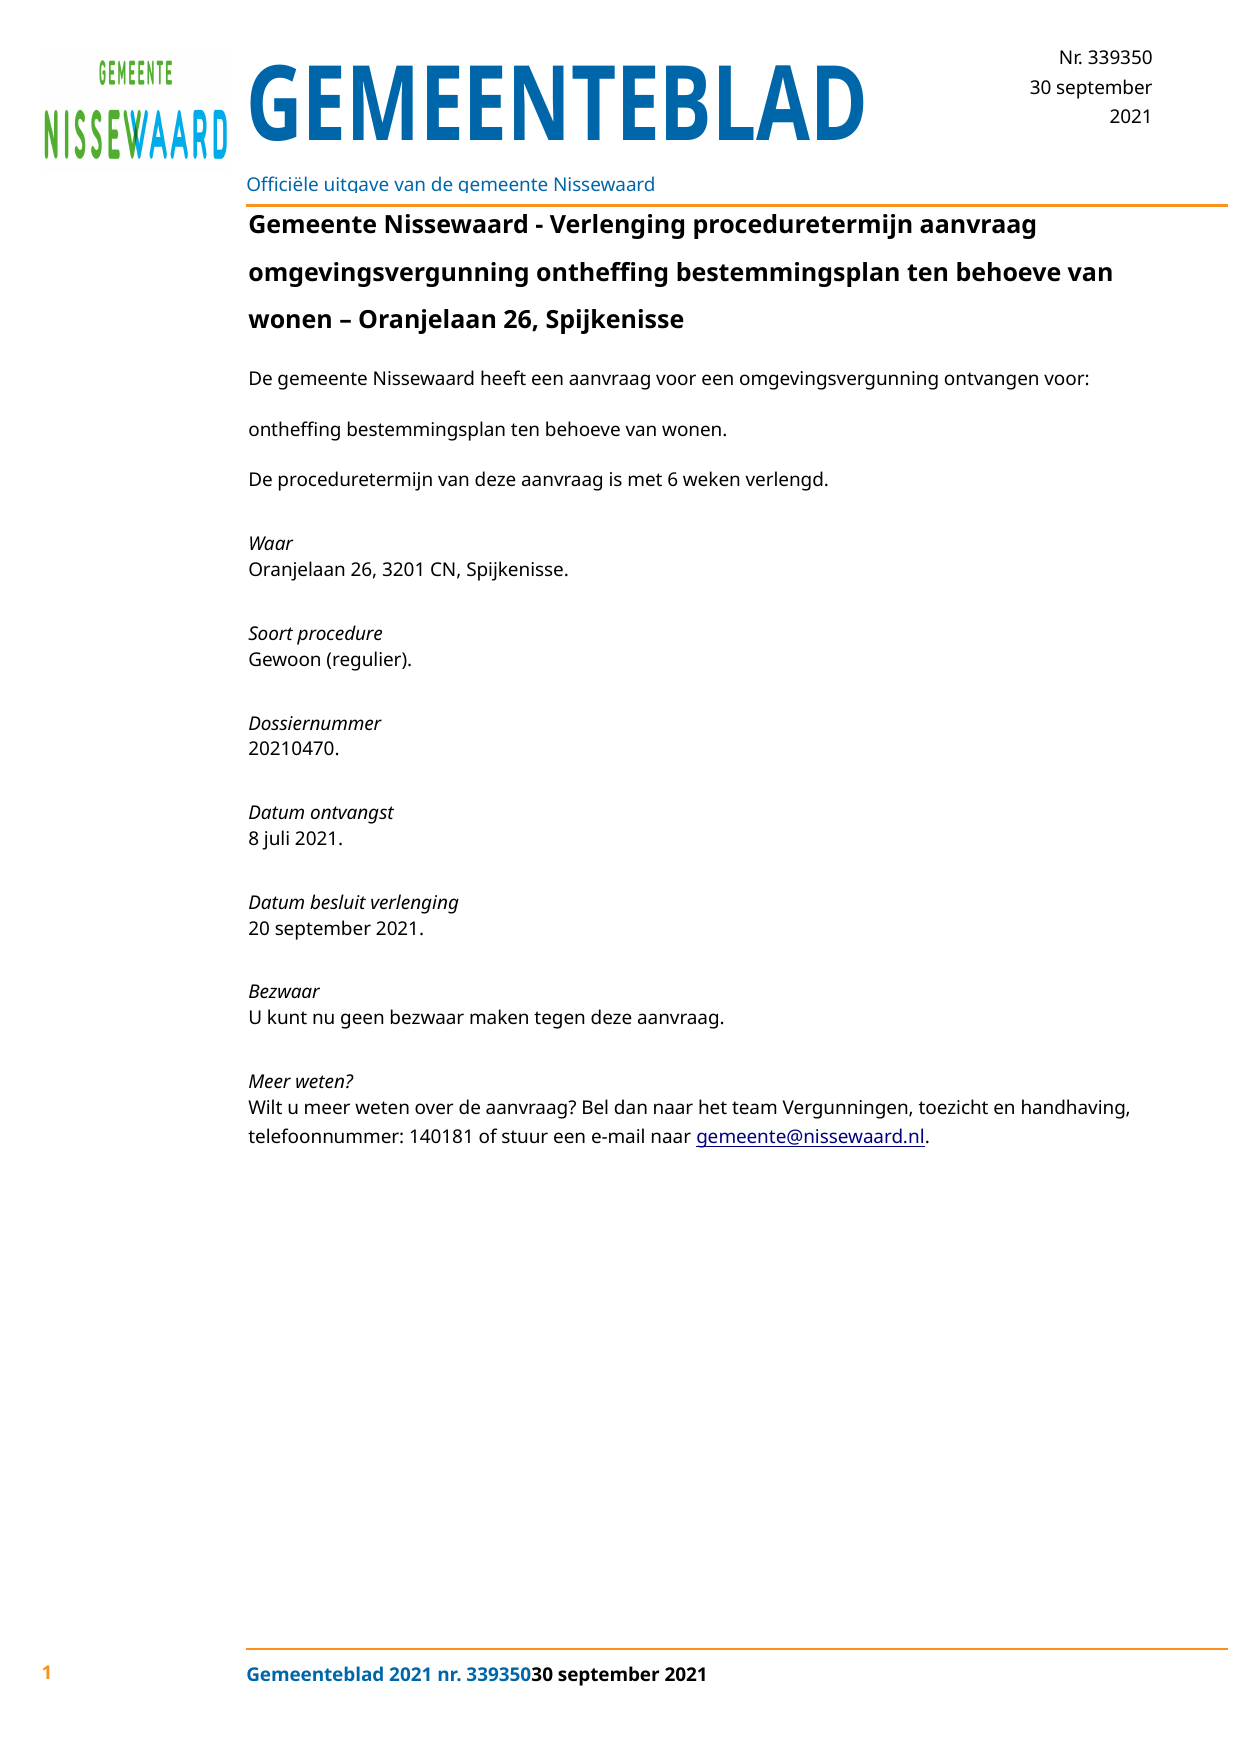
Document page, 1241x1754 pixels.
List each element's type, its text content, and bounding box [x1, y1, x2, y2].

text Soort procedure [248, 620, 1152, 646]
text Bezwaar [248, 979, 1152, 1004]
text Datum besluit verlenging [248, 889, 1152, 915]
text 20210470. [248, 735, 1152, 761]
text Gemeente Nissewaard - Verlenging proceduretermijn aanvraag omgevingsvergunning ontheffing bestemmingsplan ten behoeve van wonen – Oranjelaan 26, Spijkenisse [248, 207, 1152, 336]
picture [41, 47, 231, 172]
text Oranjelaan 26, 3201 CN, Spijkenisse. [248, 556, 1152, 582]
text Waar [248, 530, 1152, 556]
text ontheffing bestemmingsplan ten behoeve van wonen. [248, 416, 1152, 442]
text De proceduretermijn van deze aanvraag is met 6 weken verlengd. [248, 466, 1152, 492]
text Datum ontvangst [248, 799, 1152, 825]
text 20 september 2021. [248, 915, 1152, 941]
text Meer weten? [248, 1068, 1152, 1094]
text U kunt nu geen bezwaar maken tegen deze aanvraag. [248, 1004, 1152, 1030]
text Wilt u meer weten over de aanvraag? Bel dan naar het team Vergunningen, toezicht en handhaving, telefoonnummer: 140181 of stuur een e-mail naar gemeente@nissewaard.nl. [248, 1094, 1152, 1149]
text De gemeente Nissewaard heeft een aanvraag voor een omgevingsvergunning ontvangen voor: [248, 366, 1152, 391]
text Dossiernummer [248, 710, 1152, 735]
text 8 juli 2021. [248, 825, 1152, 851]
text Gewoon (regulier). [248, 646, 1152, 671]
